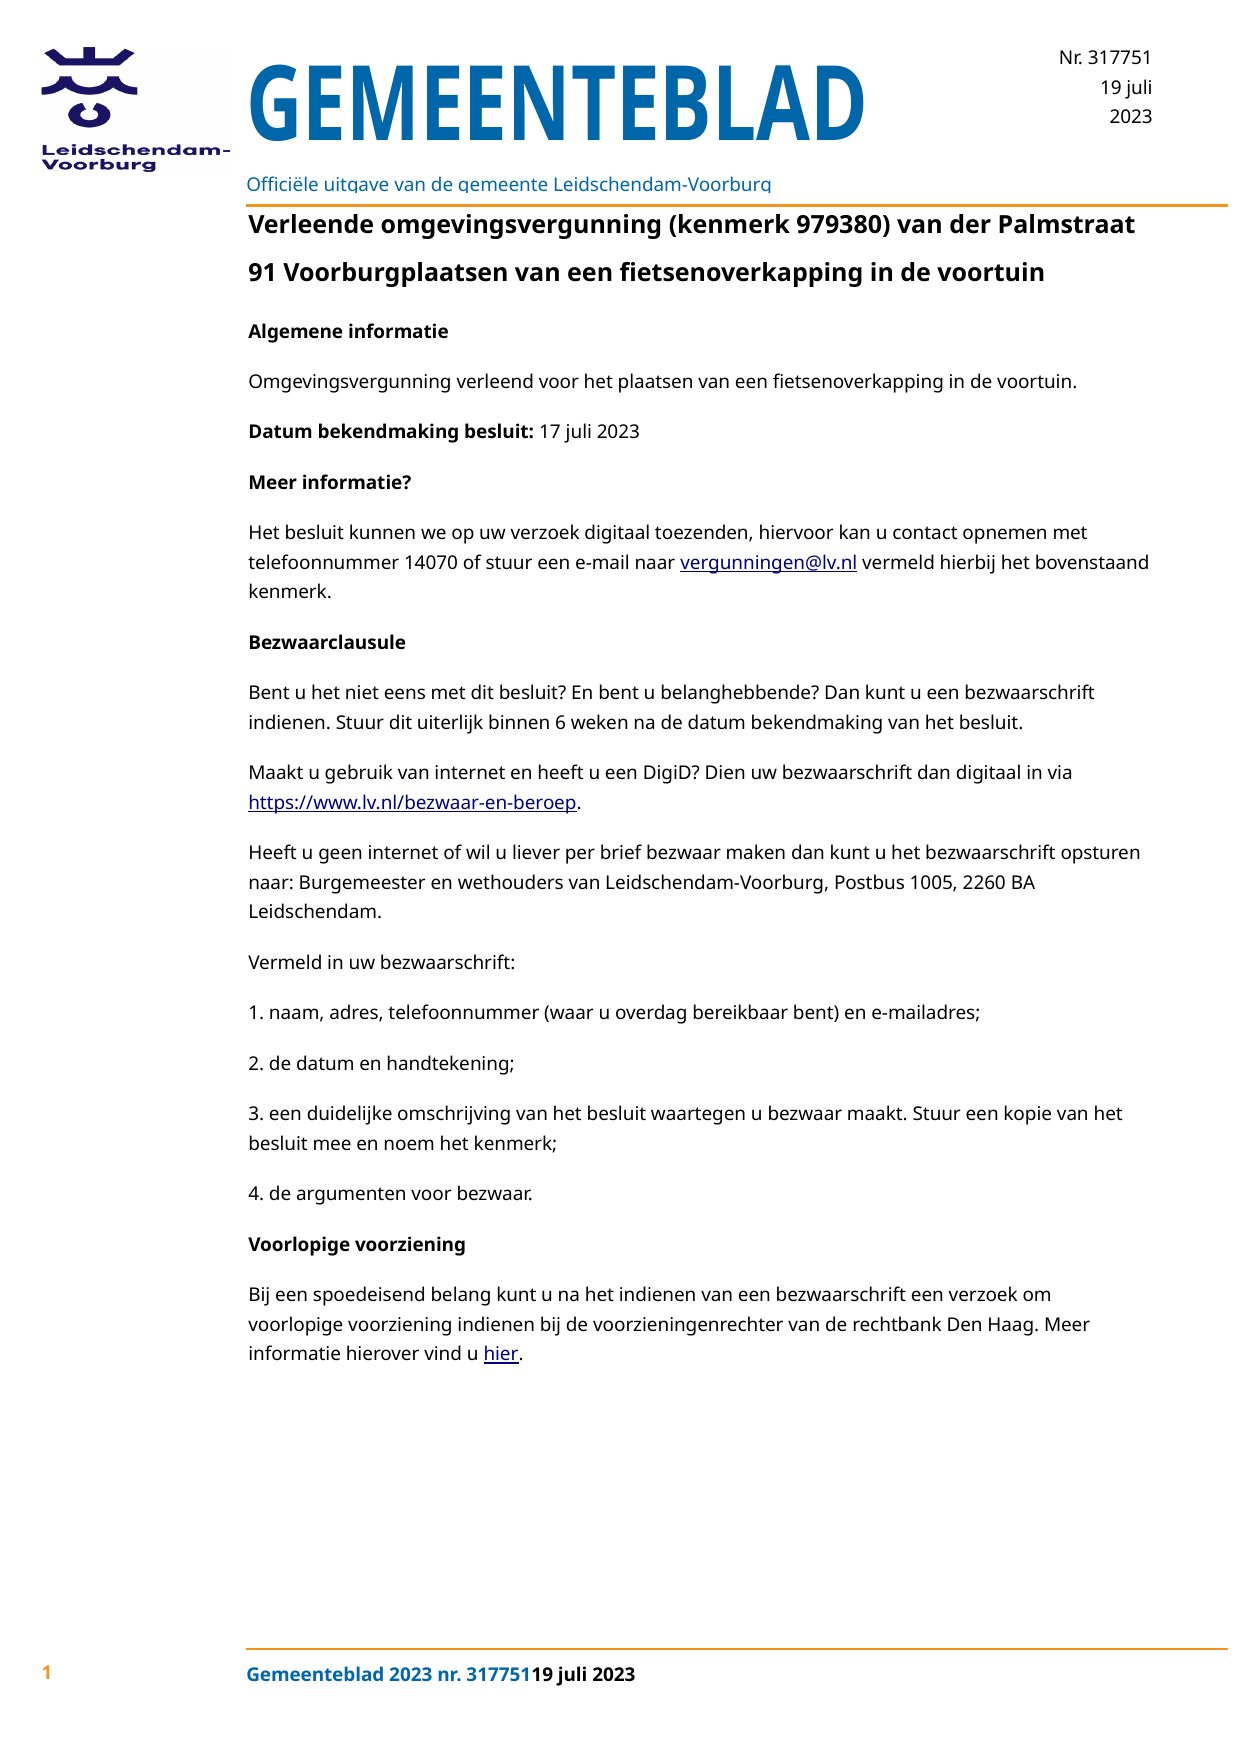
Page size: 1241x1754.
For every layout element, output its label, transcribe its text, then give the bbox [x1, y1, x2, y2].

text Heeft u geen internet of wil u liever per brief bezwaar maken dan kunt u het bezwaarschrift opsturen naar: Burgemeester en wethouders van Leidschendam-Voorburg, Postbus 1005, 2260 BA Leidschendam. [248, 839, 1152, 924]
text 4. de argumenten voor bezwaar. [248, 1180, 1152, 1206]
text Datum bekendmaking besluit: 17 juli 2023 [248, 419, 1152, 444]
text Omgevingsvergunning verleend voor het plaatsen van een fietsenoverkapping in de voortuin. [248, 368, 1152, 394]
text 1. naam, adres, telefoonnummer (waar u overdag bereikbaar bent) en e-mailadres; [248, 999, 1152, 1025]
text Bezwaarclausule [248, 629, 1152, 655]
text Voorlopige voorziening [248, 1231, 1152, 1257]
text 2. de datum en handtekening; [248, 1050, 1152, 1076]
text Verleende omgevingsvergunning (kenmerk 979380) van der Palmstraat 91 Voorburgplaatsen van een fietsenoverkapping in de voortuin [248, 207, 1152, 288]
text Het besluit kunnen we op uw verzoek digitaal toezenden, hiervoor kan u contact opnemen met telefoonnummer 14070 of stuur een e-mail naar vergunningen@lv.nl vermeld hierbij het bovenstaand kenmerk. [248, 519, 1152, 604]
text 3. een duidelijke omschrijving van het besluit waartegen u bezwaar maakt. Stuur een kopie van het besluit mee en noem het kenmerk; [248, 1100, 1152, 1156]
text Meer informatie? [248, 469, 1152, 495]
text Vermeld in uw bezwaarschrift: [248, 949, 1152, 975]
text Maakt u gebruik van internet en heeft u een DigiD? Dien uw bezwaarschrift dan digitaal in via https://www.lv.nl/bezwaar-en-beroep. [248, 759, 1152, 815]
text Bent u het niet eens met dit besluit? En bent u belanghebbende? Dan kunt u een bezwaarschrift indienen. Stuur dit uiterlijk binnen 6 weken na de datum bekendmaking van het besluit. [248, 679, 1152, 735]
text Bij een spoedeisend belang kunt u na het indienen van een bezwaarschrift een verzoek om voorlopige voorziening indienen bij de voorzieningenrechter van de rechtbank Den Haag. Meer informatie hierover vind u hier. [248, 1281, 1152, 1366]
text Algemene informatie [248, 318, 1152, 344]
picture [41, 47, 231, 172]
